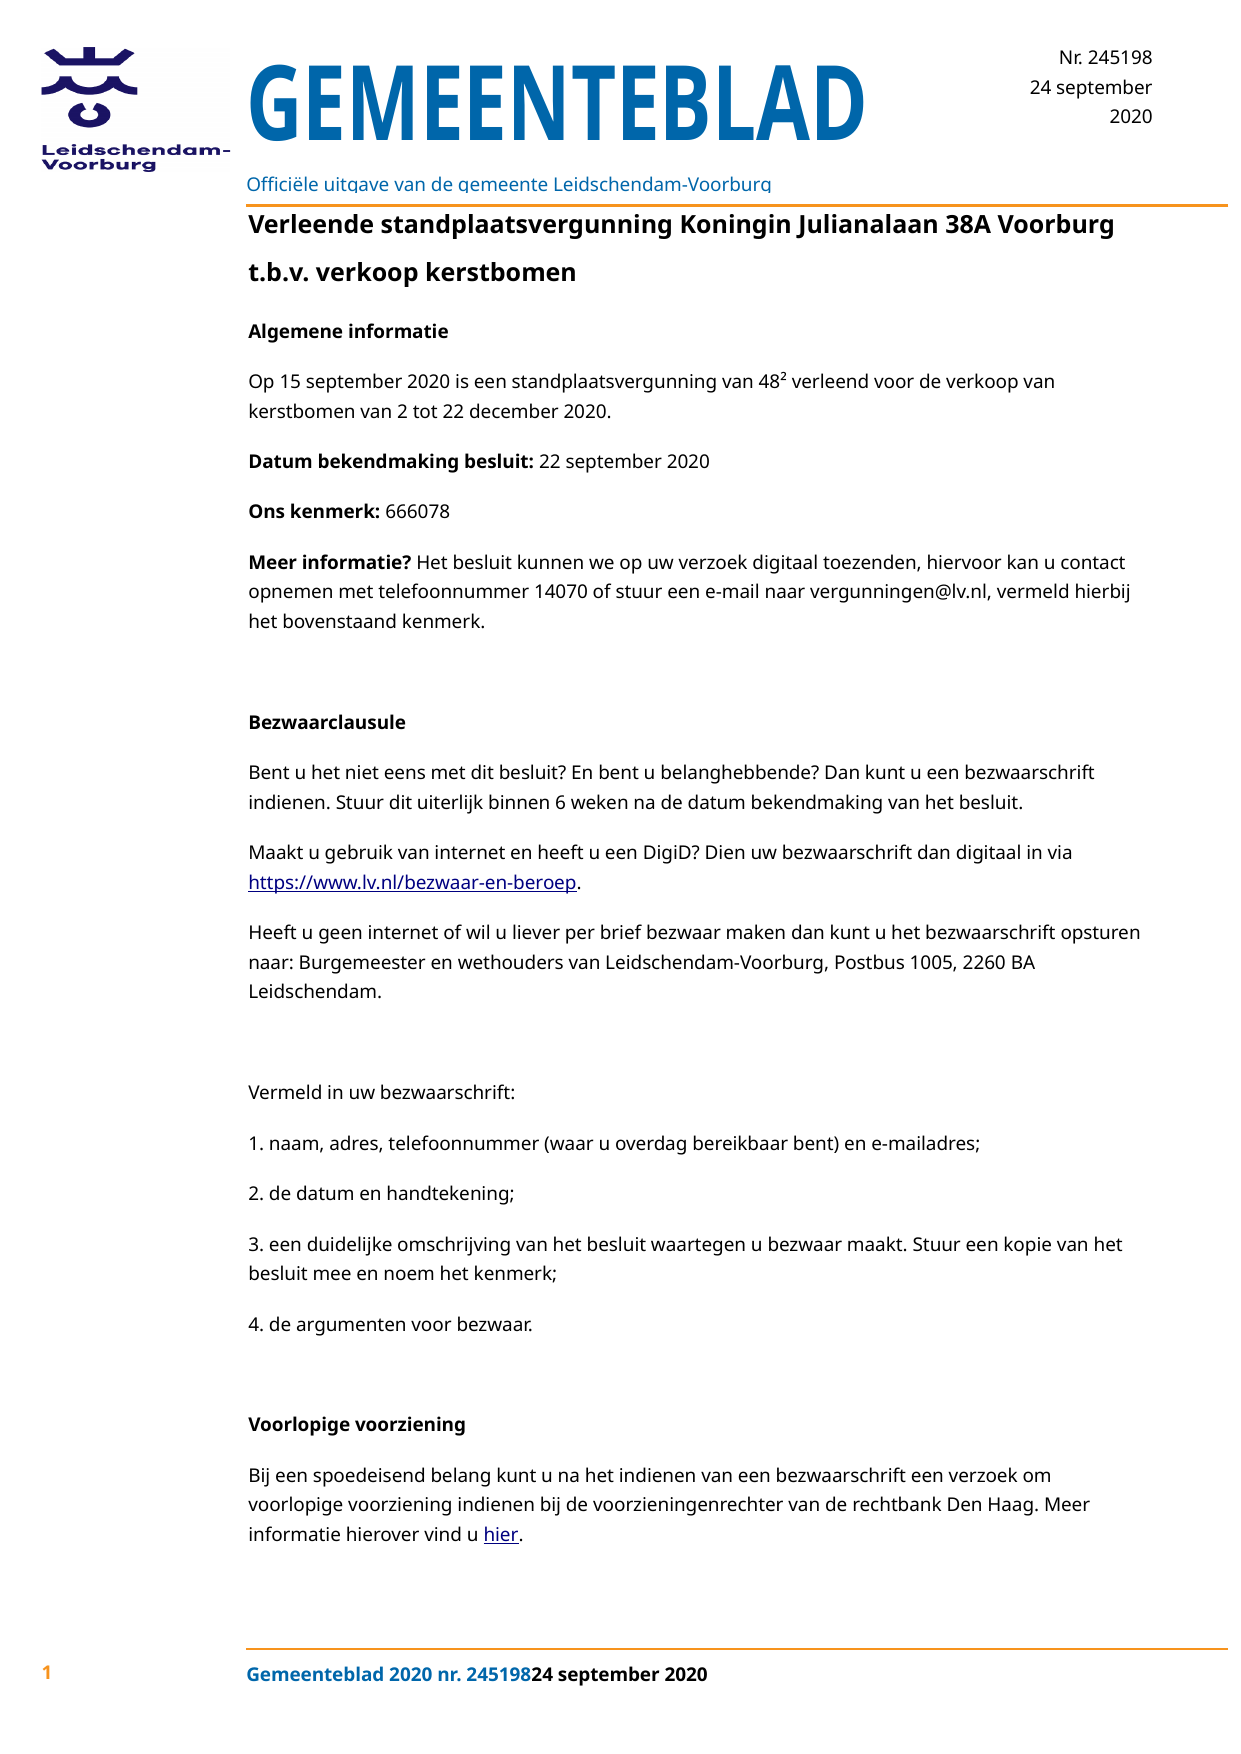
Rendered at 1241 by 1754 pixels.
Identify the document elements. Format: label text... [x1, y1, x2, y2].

text Algemene informatie [248, 318, 1152, 344]
text 2. de datum en handtekening; [248, 1180, 1152, 1206]
text Vermeld in uw bezwaarschrift: [248, 1079, 1152, 1105]
text 1. naam, adres, telefoonnummer (waar u overdag bereikbaar bent) en e-mailadres; [248, 1130, 1152, 1156]
text Meer informatie? Het besluit kunnen we op uw verzoek digitaal toezenden, hiervoor kan u contact opnemen met telefoonnummer 14070 of stuur een e-mail naar vergunningen@lv.nl, vermeld hierbij het bovenstaand kenmerk. [248, 549, 1152, 634]
text Ons kenmerk: 666078 [248, 499, 1152, 524]
text 4. de argumenten voor bezwaar. [248, 1311, 1152, 1337]
picture [41, 47, 231, 172]
text Bezwaarclausule [248, 709, 1152, 735]
text Verleende standplaatsvergunning Koningin Julianalaan 38A Voorburg t.b.v. verkoop kerstbomen [248, 207, 1152, 288]
text Voorlopige voorziening [248, 1412, 1152, 1437]
text 3. een duidelijke omschrijving van het besluit waartegen u bezwaar maakt. Stuur een kopie van het besluit mee en noem het kenmerk; [248, 1231, 1152, 1286]
text Heeft u geen internet of wil u liever per brief bezwaar maken dan kunt u het bezwaarschrift opsturen naar: Burgemeester en wethouders van Leidschendam-Voorburg, Postbus 1005, 2260 BA Leidschendam. [248, 919, 1152, 1004]
text Maakt u gebruik van internet en heeft u een DigiD? Dien uw bezwaarschrift dan digitaal in via https://www.lv.nl/bezwaar-en-beroep. [248, 839, 1152, 895]
text Datum bekendmaking besluit: 22 september 2020 [248, 448, 1152, 474]
text Op 15 september 2020 is een standplaatsvergunning van 48² verleend voor de verkoop van kerstbomen van 2 tot 22 december 2020. [248, 368, 1152, 424]
text Bij een spoedeisend belang kunt u na het indienen van een bezwaarschrift een verzoek om voorlopige voorziening indienen bij de voorzieningenrechter van de rechtbank Den Haag. Meer informatie hierover vind u hier. [248, 1462, 1152, 1547]
text Bent u het niet eens met dit besluit? En bent u belanghebbende? Dan kunt u een bezwaarschrift indienen. Stuur dit uiterlijk binnen 6 weken na de datum bekendmaking van het besluit. [248, 759, 1152, 815]
